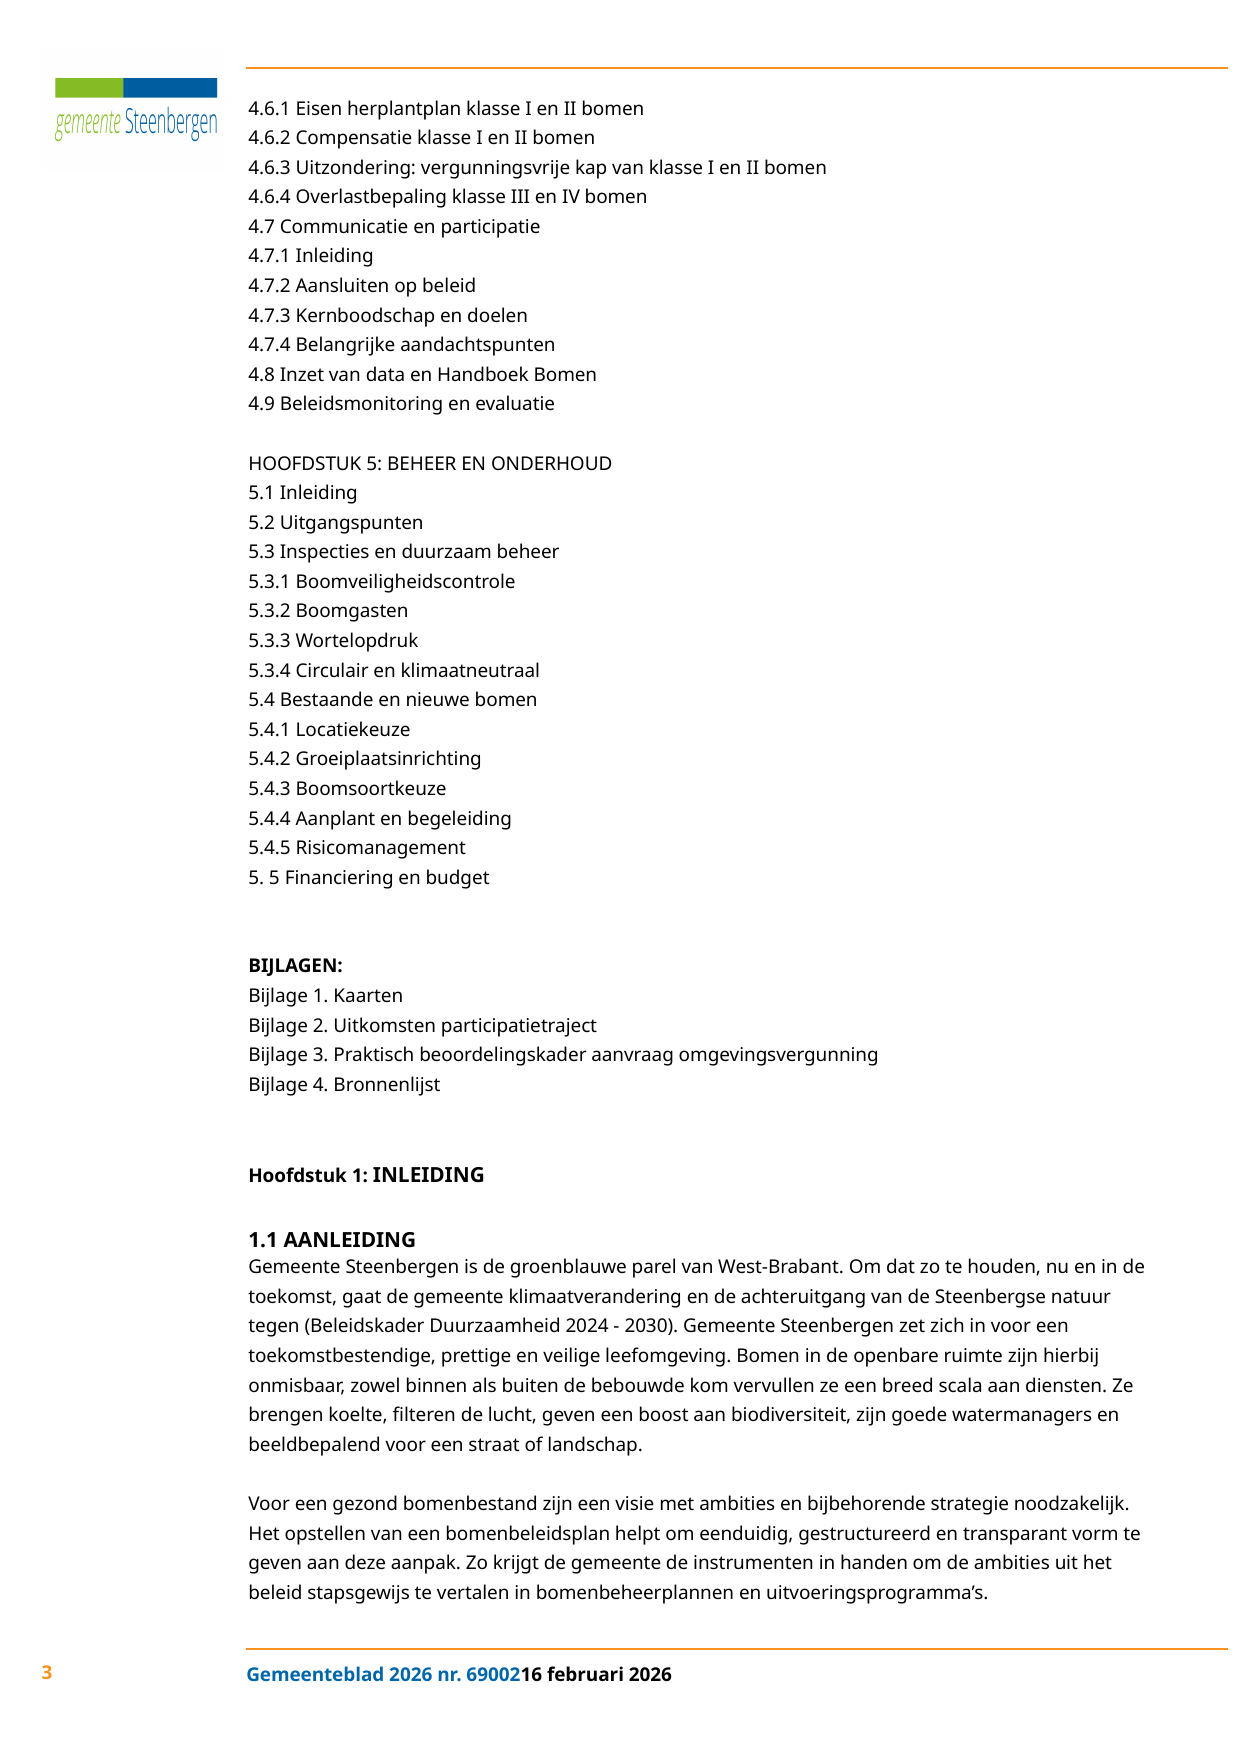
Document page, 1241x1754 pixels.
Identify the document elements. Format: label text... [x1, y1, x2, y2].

text 4.8 Inzet van data en Handboek Bomen [248, 361, 1152, 387]
text Gemeente Steenbergen is de groenblauwe parel van West-Brabant. Om dat zo te houden, nu en in de toekomst, gaat de gemeente klimaatverandering en de achteruitgang van de Steenbergse natuur tegen (Beleidskader Duurzaamheid 2024 - 2030). Gemeente Steenbergen zet zich in voor een toekomstbestendige, prettige en veilige leefomgeving. Bomen in de openbare ruimte zijn hierbij onmisbaar, zowel binnen als buiten de bebouwde kom vervullen ze een breed scala aan diensten. Ze brengen koelte, filteren de lucht, geven een boost aan biodiversiteit, zijn goede watermanagers en beeldbepalend voor een straat of landschap. [248, 1253, 1152, 1457]
text Bijlage 2. Uitkomsten participatietraject [248, 1012, 1152, 1038]
text 5.4.2 Groeiplaatsinrichting [248, 746, 1152, 771]
text 5. 5 Financiering en budget [248, 864, 1152, 890]
text 5.4.1 Locatiekeuze [248, 716, 1152, 742]
text 5.3.4 Circulair en klimaatneutraal [248, 657, 1152, 683]
text 5.3.2 Boomgasten [248, 598, 1152, 623]
text Hoofdstuk 1: INLEIDING [248, 1160, 1152, 1188]
text HOOFDSTUK 5: BEHEER EN ONDERHOUD [248, 450, 1152, 476]
text 4.7 Communicatie en participatie [248, 213, 1152, 239]
text 4.6.1 Eisen herplantplan klasse I en II bomen [248, 95, 1152, 121]
text 5.2 Uitgangspunten [248, 509, 1152, 535]
text 4.9 Beleidsmonitoring en evaluatie [248, 391, 1152, 416]
text 5.4.3 Boomsoortkeuze [248, 775, 1152, 801]
text 5.4.4 Aanplant en begeleiding [248, 805, 1152, 831]
text 4.6.2 Compensatie klasse I en II bomen [248, 124, 1152, 150]
text Bijlage 1. Kaarten [248, 982, 1152, 1008]
text 4.6.3 Uitzondering: vergunningsvrije kap van klasse I en II bomen [248, 154, 1152, 180]
text Bijlage 4. Bronnenlijst [248, 1071, 1152, 1097]
text 5.1 Inleiding [248, 479, 1152, 505]
text BIJLAGEN: [248, 953, 1152, 978]
picture [41, 47, 231, 172]
text 4.7.1 Inleiding [248, 243, 1152, 268]
text 4.7.3 Kernboodschap en doelen [248, 302, 1152, 328]
text 4.7.4 Belangrijke aandachtspunten [248, 331, 1152, 357]
text 4.6.4 Overlastbepaling klasse III en IV bomen [248, 183, 1152, 209]
text 4.7.2 Aansluiten op beleid [248, 272, 1152, 298]
text 5.4 Bestaande en nieuwe bomen [248, 686, 1152, 712]
text Voor een gezond bomenbestand zijn een visie met ambities en bijbehorende strategie noodzakelijk. Het opstellen van een bomenbeleidsplan helpt om eenduidig, gestructureerd en transparant vorm te geven aan deze aanpak. Zo krijgt de gemeente de instrumenten in handen om de ambities uit het beleid stapsgewijs te vertalen in bomenbeheerplannen en uitvoeringsprogramma’s. [248, 1490, 1152, 1605]
text 1.1 AANLEIDING [248, 1225, 1152, 1253]
text 5.3.3 Wortelopdruk [248, 627, 1152, 653]
text 5.3 Inspecties en duurzaam beheer [248, 538, 1152, 564]
text 5.3.1 Boomveiligheidscontrole [248, 568, 1152, 594]
text 5.4.5 Risicomanagement [248, 834, 1152, 860]
text Bijlage 3. Praktisch beoordelingskader aanvraag omgevingsvergunning [248, 1041, 1152, 1067]
